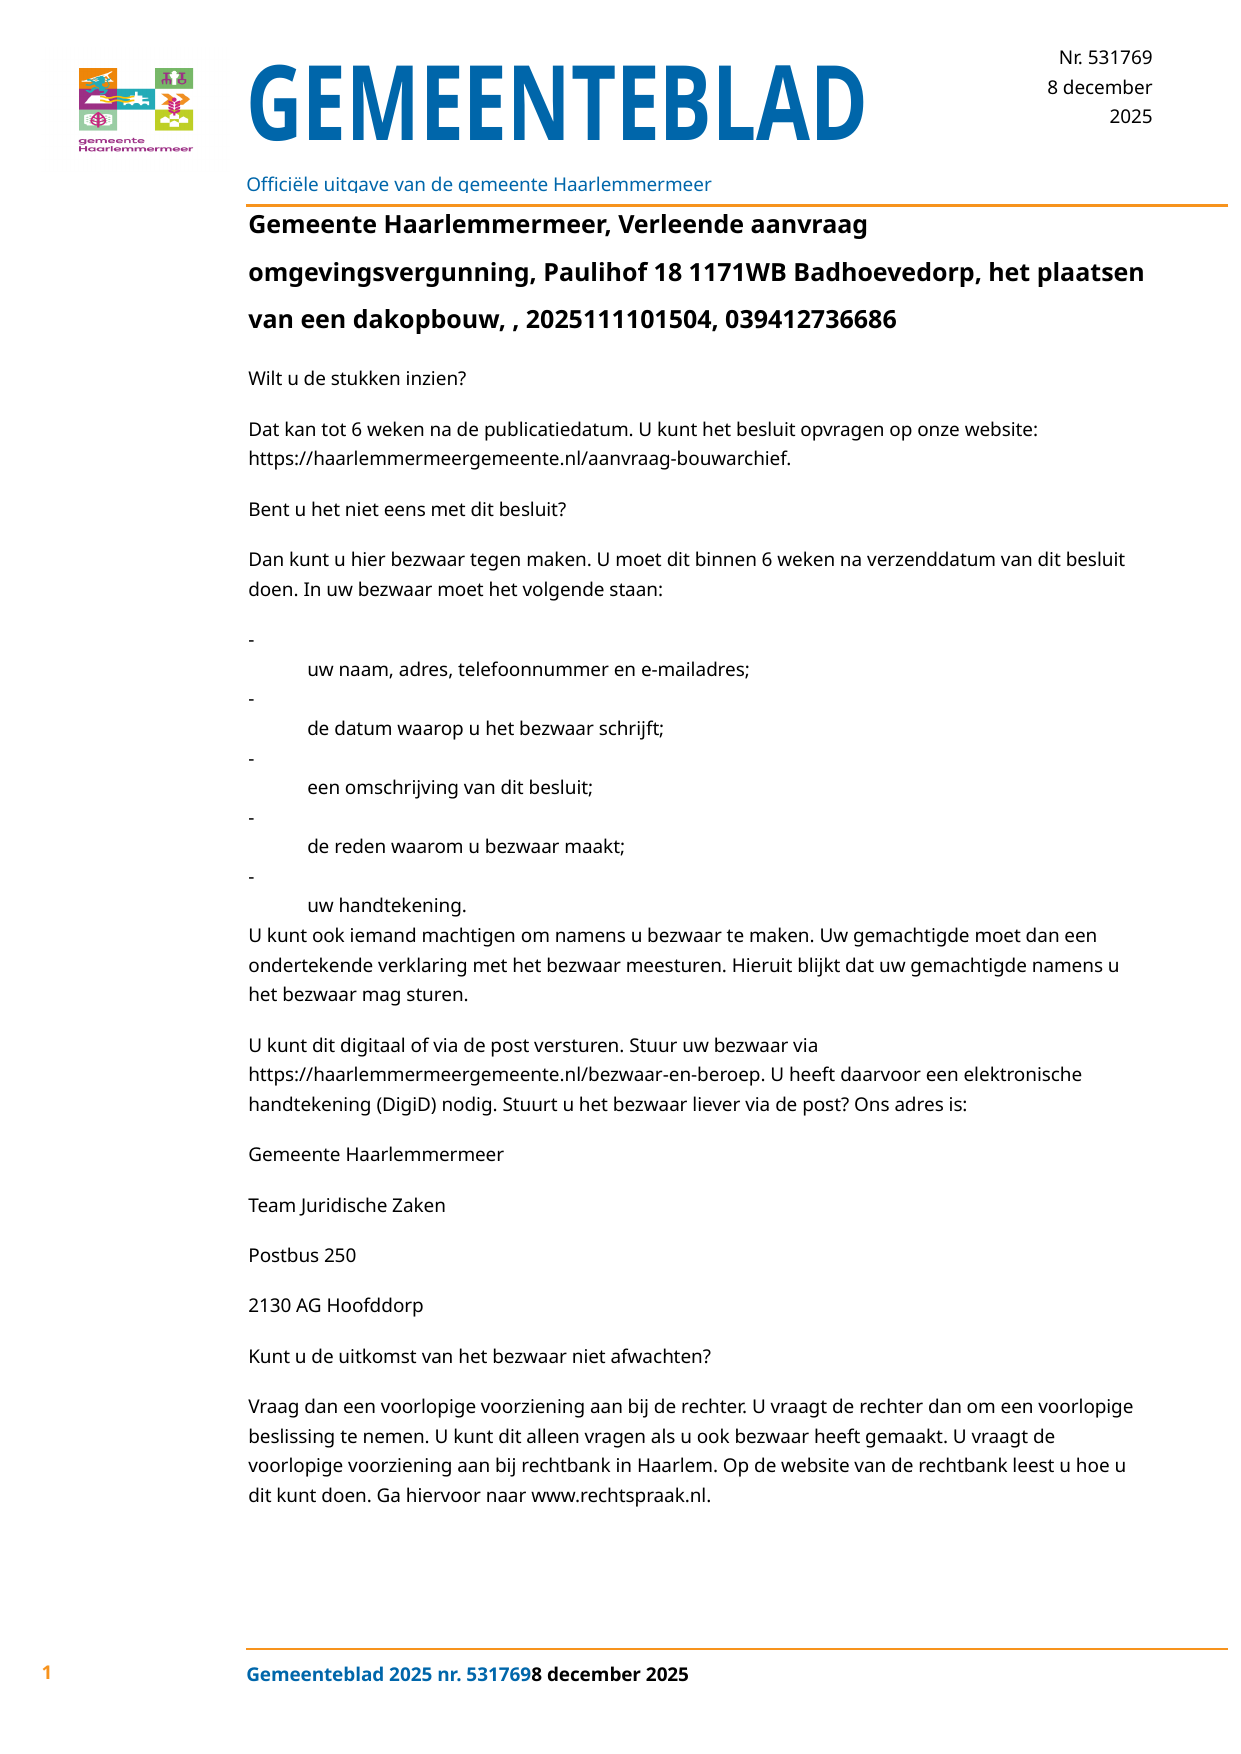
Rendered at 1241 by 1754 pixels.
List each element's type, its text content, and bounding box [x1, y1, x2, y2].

picture [41, 47, 231, 172]
text Gemeente Haarlemmermeer [248, 1141, 1152, 1167]
text U kunt dit digitaal of via de post versturen. Stuur uw bezwaar via https://haarlemmermeergemeente.nl/bezwaar-en-beroep. U heeft daarvoor een elektronische handtekening (DigiD) nodig. Stuurt u het bezwaar liever via de post? Ons adres is: [248, 1032, 1152, 1117]
text Vraag dan een voorlopige voorziening aan bij de rechter. U vraagt de rechter dan om een voorlopige beslissing te nemen. U kunt dit alleen vragen als u ook bezwaar heeft gemaakt. U vraagt de voorlopige voorziening aan bij rechtbank in Haarlem. Op de website van de rechtbank leest u hoe u dit kunt doen. Ga hiervoor naar www.rechtspraak.nl. [248, 1393, 1152, 1508]
list uw naam, adres, telefoonnummer en e-mailadres; [248, 656, 1152, 682]
text Dan kunt u hier bezwaar tegen maken. U moet dit binnen 6 weken na verzenddatum van dit besluit doen. In uw bezwaar moet het volgende staan: [248, 546, 1152, 602]
text Kunt u de uitkomst van het bezwaar niet afwachten? [248, 1343, 1152, 1369]
list uw handtekening. [248, 893, 1152, 918]
text Gemeente Haarlemmermeer, Verleende aanvraag omgevingsvergunning, Paulihof 18 1171WB Badhoevedorp, het plaatsen van een dakopbouw, , 2025111101504, 039412736686 [248, 207, 1152, 336]
list de reden waarom u bezwaar maakt; [248, 833, 1152, 859]
text Bent u het niet eens met dit besluit? [248, 496, 1152, 522]
list de datum waarop u het bezwaar schrijft; [248, 715, 1152, 741]
list een omschrijving van dit besluit; [248, 774, 1152, 800]
text Team Juridische Zaken [248, 1192, 1152, 1217]
text Dat kan tot 6 weken na de publicatiedatum. U kunt het besluit opvragen op onze website: https://haarlemmermeergemeente.nl/aanvraag-bouwarchief. [248, 416, 1152, 471]
text Postbus 250 [248, 1242, 1152, 1268]
text U kunt ook iemand machtigen om namens u bezwaar te maken. Uw gemachtigde moet dan een ondertekende verklaring met het bezwaar meesturen. Hieruit blijkt dat uw gemachtigde namens u het bezwaar mag sturen. [248, 922, 1152, 1007]
text Wilt u de stukken inzien? [248, 366, 1152, 391]
text 2130 AG Hoofddorp [248, 1293, 1152, 1318]
